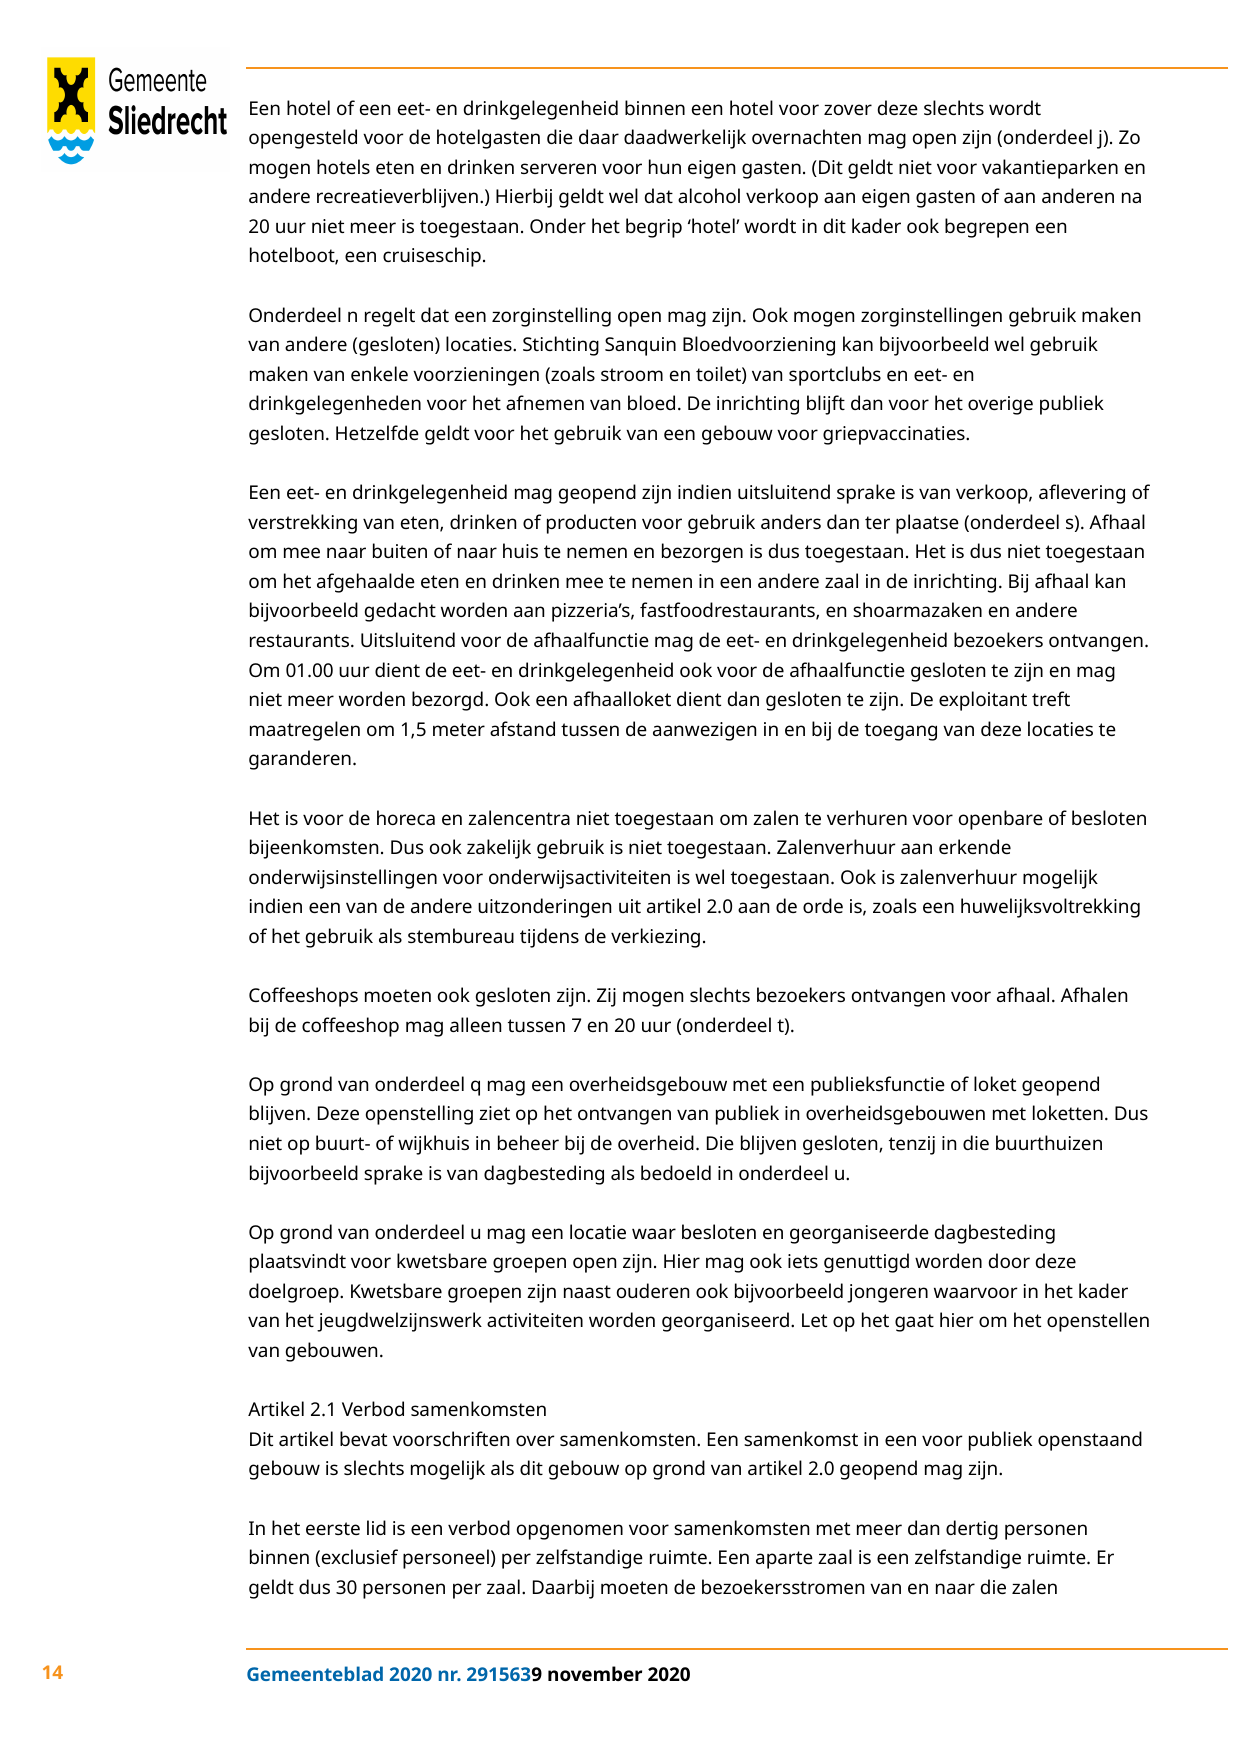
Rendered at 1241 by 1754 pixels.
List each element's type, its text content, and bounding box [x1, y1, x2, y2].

text Het is voor de horeca en zalencentra niet toegestaan om zalen te verhuren voor openbare of besloten bijeenkomsten. Dus ook zakelijk gebruik is niet toegestaan. Zalenverhuur aan erkende onderwijsinstellingen voor onderwijsactiviteiten is wel toegestaan. Ook is zalenverhuur mogelijk indien een van de andere uitzonderingen uit artikel 2.0 aan de orde is, zoals een huwelijksvoltrekking of het gebruik als stembureau tijdens de verkiezing. [248, 805, 1152, 949]
text Artikel 2.1 Verbod samenkomsten [248, 1396, 1152, 1422]
picture [41, 47, 231, 172]
text Een eet- en drinkgelegenheid mag geopend zijn indien uitsluitend sprake is van verkoop, aflevering of verstrekking van eten, drinken of producten voor gebruik anders dan ter plaatse (onderdeel s). Afhaal om mee naar buiten of naar huis te nemen en bezorgen is dus toegestaan. Het is dus niet toegestaan om het afgehaalde eten en drinken mee te nemen in een andere zaal in de inrichting. Bij afhaal kan bijvoorbeeld gedacht worden aan pizzeria’s, fastfoodrestaurants, en shoarmazaken en andere restaurants. Uitsluitend voor de afhaalfunctie mag de eet- en drinkgelegenheid bezoekers ontvangen. Om 01.00 uur dient de eet- en drinkgelegenheid ook voor de afhaalfunctie gesloten te zijn en mag niet meer worden bezorgd. Ook een afhaalloket dient dan gesloten te zijn. De exploitant treft maatregelen om 1,5 meter afstand tussen de aanwezigen in en bij de toegang van deze locaties te garanderen. [248, 479, 1152, 771]
text In het eerste lid is een verbod opgenomen voor samenkomsten met meer dan dertig personen binnen (exclusief personeel) per zelfstandige ruimte. Een aparte zaal is een zelfstandige ruimte. Er geldt dus 30 personen per zaal. Daarbij moeten de bezoekersstromen van en naar die zalen [248, 1515, 1152, 1600]
text Coffeeshops moeten ook gesloten zijn. Zij mogen slechts bezoekers ontvangen voor afhaal. Afhalen bij de coffeeshop mag alleen tussen 7 en 20 uur (onderdeel t). [248, 982, 1152, 1038]
text Op grond van onderdeel q mag een overheidsgebouw met een publieksfunctie of loket geopend blijven. Deze openstelling ziet op het ontvangen van publiek in overheidsgebouwen met loketten. Dus niet op buurt- of wijkhuis in beheer bij de overheid. Die blijven gesloten, tenzij in die buurthuizen bijvoorbeeld sprake is van dagbesteding als bedoeld in onderdeel u. [248, 1071, 1152, 1186]
text Een hotel of een eet- en drinkgelegenheid binnen een hotel voor zover deze slechts wordt opengesteld voor de hotelgasten die daar daadwerkelijk overnachten mag open zijn (onderdeel j). Zo mogen hotels eten en drinken serveren voor hun eigen gasten. (Dit geldt niet voor vakantieparken en andere recreatieverblijven.) Hierbij geldt wel dat alcohol verkoop aan eigen gasten of aan anderen na 20 uur niet meer is toegestaan. Onder het begrip ‘hotel’ wordt in dit kader ook begrepen een hotelboot, een cruiseschip. [248, 95, 1152, 268]
text Onderdeel n regelt dat een zorginstelling open mag zijn. Ook mogen zorginstellingen gebruik maken van andere (gesloten) locaties. Stichting Sanquin Bloedvoorziening kan bijvoorbeeld wel gebruik maken van enkele voorzieningen (zoals stroom en toilet) van sportclubs en eet- en drinkgelegenheden voor het afnemen van bloed. De inrichting blijft dan voor het overige publiek gesloten. Hetzelfde geldt voor het gebruik van een gebouw voor griepvaccinaties. [248, 302, 1152, 446]
text Dit artikel bevat voorschriften over samenkomsten. Een samenkomst in een voor publiek openstaand gebouw is slechts mogelijk als dit gebouw op grond van artikel 2.0 geopend mag zijn. [248, 1426, 1152, 1481]
text Op grond van onderdeel u mag een locatie waar besloten en georganiseerde dagbesteding plaatsvindt voor kwetsbare groepen open zijn. Hier mag ook iets genuttigd worden door deze doelgroep. Kwetsbare groepen zijn naast ouderen ook bijvoorbeeld jongeren waarvoor in het kader van het jeugdwelzijnswerk activiteiten worden georganiseerd. Let op het gaat hier om het openstellen van gebouwen. [248, 1219, 1152, 1363]
